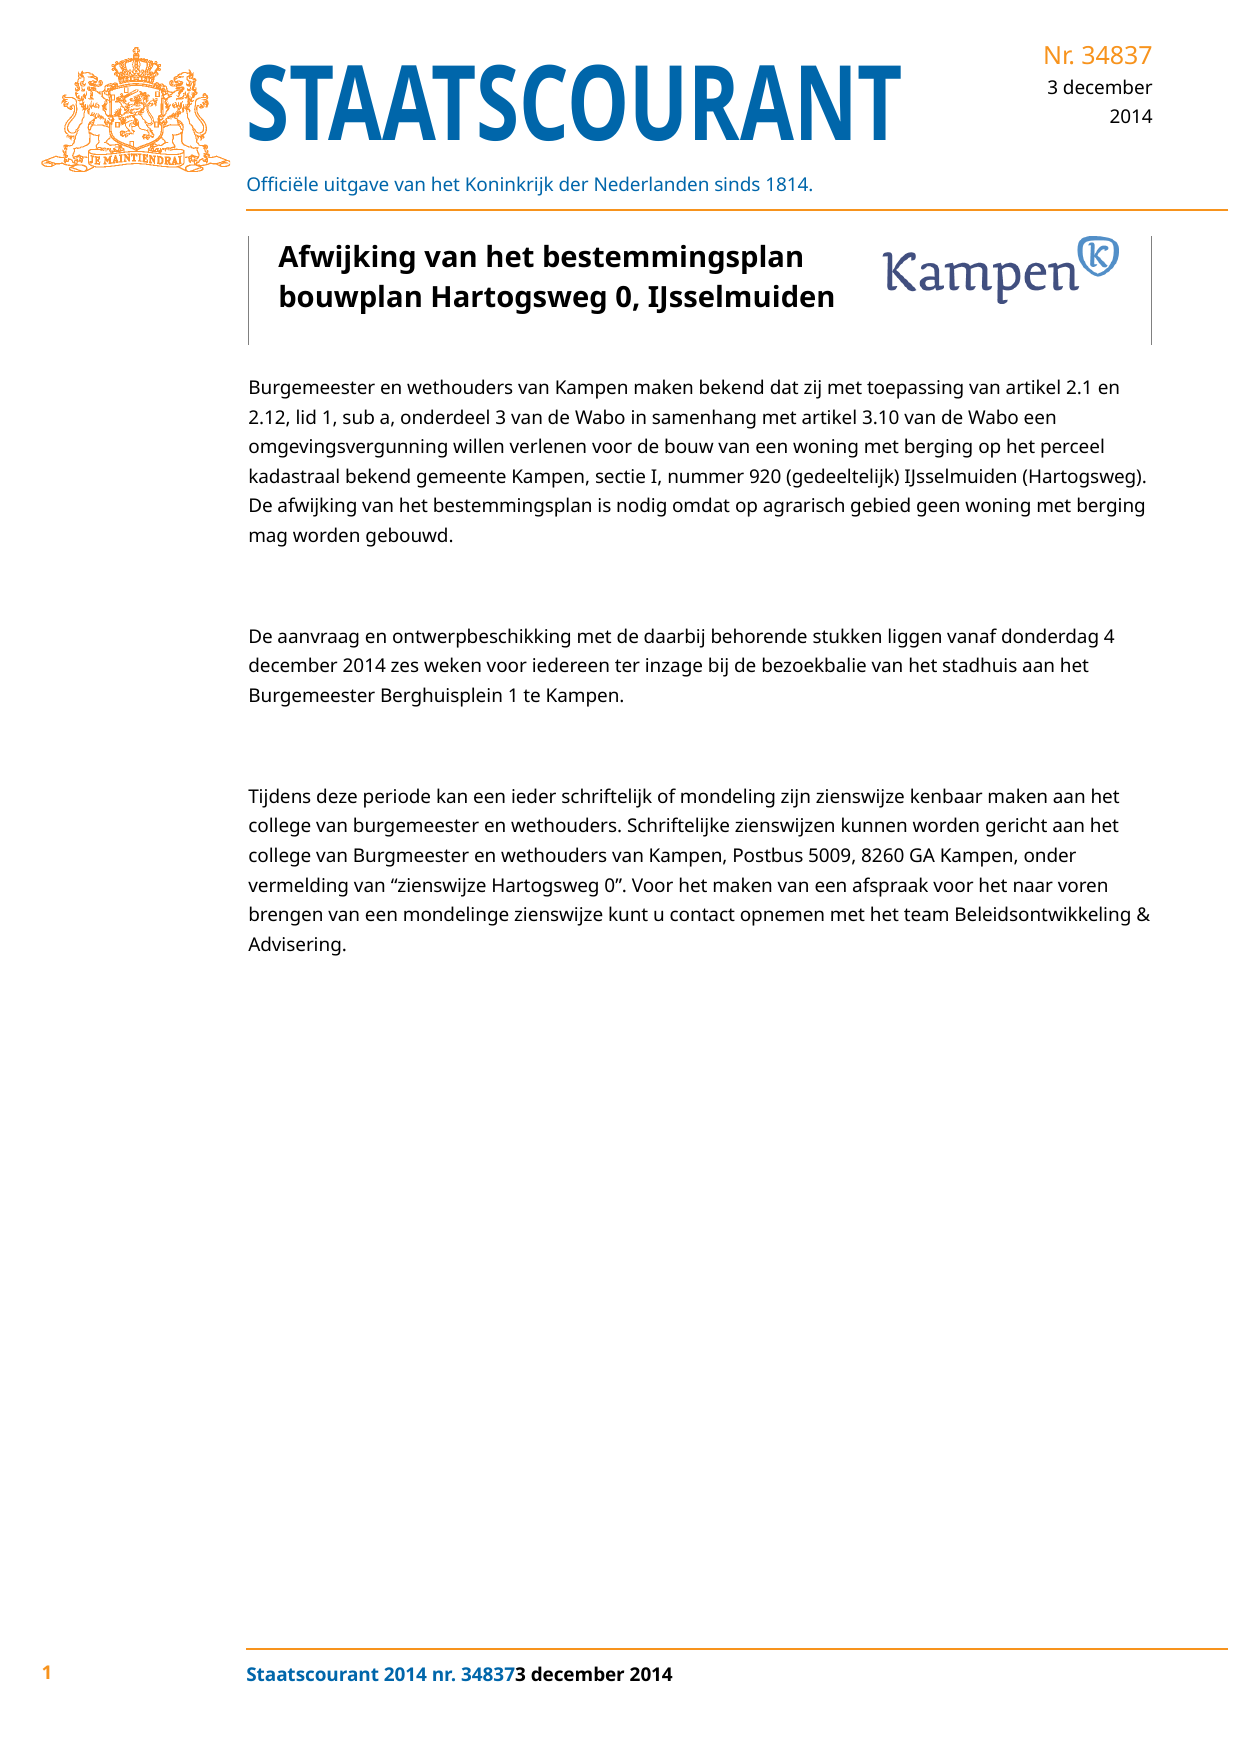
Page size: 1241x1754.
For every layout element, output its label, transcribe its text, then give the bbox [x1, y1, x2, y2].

picture [882, 236, 1119, 304]
table_header [1119, 236, 1151, 303]
text De aanvraag en ontwerpbeschikking met de daarbij behorende stukken liggen vanaf donderdag 4 december 2014 zes weken voor iedereen ter inzage bij de bezoekbalie van het stadhuis aan het Burgemeester Berghuisplein 1 te Kampen. [248, 623, 1152, 708]
table_header [850, 236, 882, 303]
text Tijdens deze periode kan een ieder schriftelijk of mondeling zijn zienswijze kenbaar maken aan het college van burgemeester en wethouders. Schriftelijke zienswijzen kunnen worden gericht aan het college van Burgmeester en wethouders van Kampen, Postbus 5009, 8260 GA Kampen, onder vermelding van “zienswijze Hartogsweg 0”. Voor het maken van een afspraak voor het naar voren brengen van een mondelinge zienswijze kunt u contact opnemen met het team Beleidsontwikkeling & Advisering. [248, 783, 1152, 957]
table_header [850, 304, 1151, 345]
text Burgemeester en wethouders van Kampen maken bekend dat zij met toepassing van artikel 2.1 en 2.12, lid 1, sub a, onderdeel 3 van de Wabo in samenhang met artikel 3.10 van de Wabo een omgevingsvergunning willen verlenen voor de bouw van een woning met berging op het perceel kadastraal bekend gemeente Kampen, sectie I, nummer 920 (gedeeltelijk) IJsselmuiden (Hartogsweg). De afwijking van het bestemmingsplan is nodig omdat op agrarisch gebied geen woning met berging mag worden gebouwd. [248, 374, 1152, 548]
picture [41, 47, 231, 172]
table_header Afwijking van het bestemmingsplan bouwplan Hartogsweg 0, IJsselmuiden [249, 236, 850, 345]
